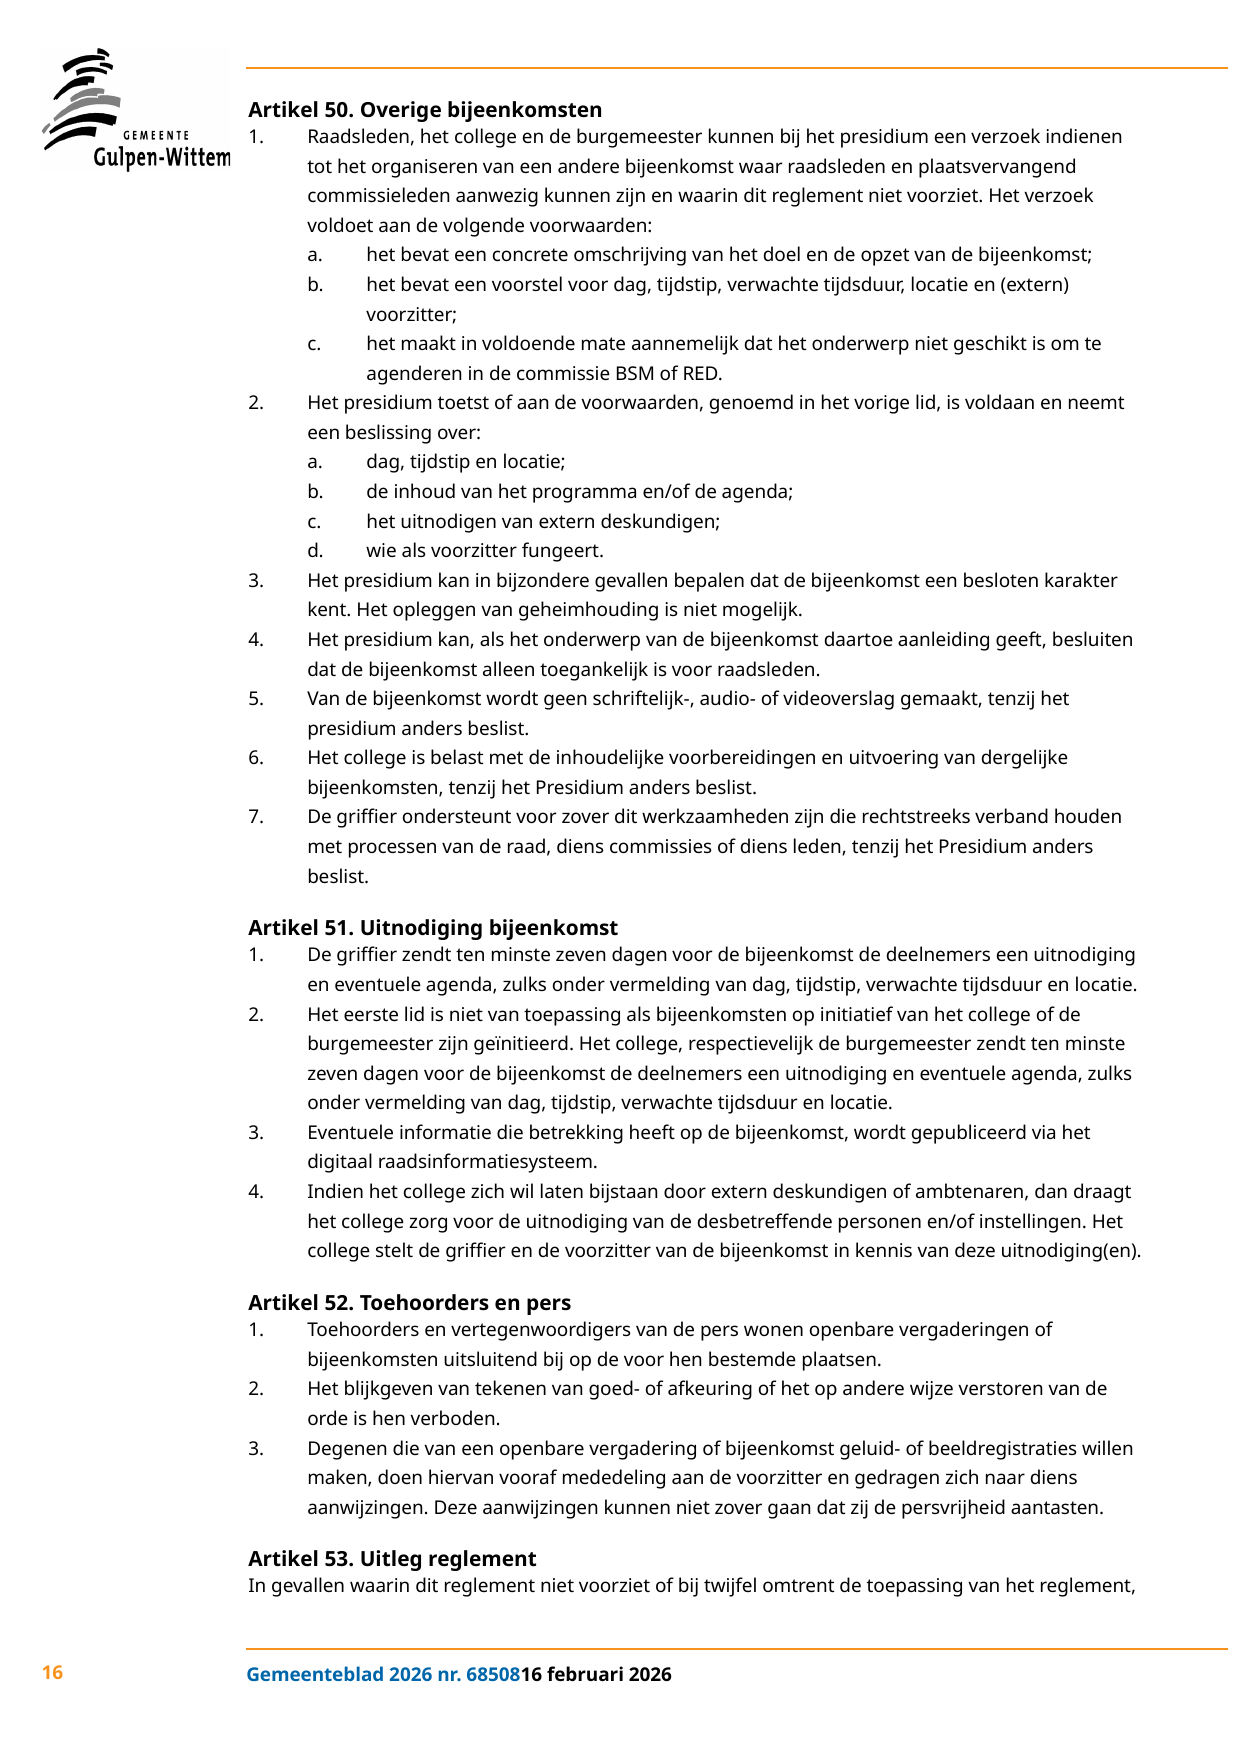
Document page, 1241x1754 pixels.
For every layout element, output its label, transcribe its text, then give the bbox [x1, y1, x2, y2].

list Het presidium toetst of aan de voorwaarden, genoemd in het vorige lid, is voldaan en neemt een beslissing over: [248, 389, 1152, 445]
list het bevat een voorstel voor dag, tijdstip, verwachte tijdsduur, locatie en (extern) voorzitter; [307, 271, 1152, 326]
list Degenen die van een openbare vergadering of bijeenkomst geluid- of beeldregistraties willen maken, doen hiervan vooraf mededeling aan de voorzitter en gedragen zich naar diens aanwijzingen. Deze aanwijzingen kunnen niet zover gaan dat zij de persvrijheid aantasten. [248, 1435, 1152, 1519]
list Toehoorders en vertegenwoordigers van de pers wonen openbare vergaderingen of bijeenkomsten uitsluitend bij op de voor hen bestemde plaatsen. [248, 1316, 1152, 1372]
list Indien het college zich wil laten bijstaan door extern deskundigen of ambtenaren, dan draagt het college zorg voor de uitnodiging van de desbetreffende personen en/of instellingen. Het college stelt de griffier en de voorzitter van de bijeenkomst in kennis van deze uitnodiging(en). [248, 1178, 1152, 1263]
list Het presidium kan in bijzondere gevallen bepalen dat de bijeenkomst een besloten karakter kent. Het opleggen van geheimhouding is niet mogelijk. [248, 567, 1152, 622]
list het uitnodigen van extern deskundigen; [307, 508, 1152, 533]
list de inhoud van het programma en/of de agenda; [307, 478, 1152, 504]
list Het eerste lid is niet van toepassing als bijeenkomsten op initiatief van het college of de burgemeester zijn geïnitieerd. Het college, respectievelijk de burgemeester zendt ten minste zeven dagen voor de bijeenkomst de deelnemers een uitnodiging en eventuele agenda, zulks onder vermelding van dag, tijdstip, verwachte tijdsduur en locatie. [248, 1001, 1152, 1115]
list het bevat een concrete omschrijving van het doel en de opzet van de bijeenkomst; [307, 242, 1152, 267]
list Raadsleden, het college en de burgemeester kunnen bij het presidium een verzoek indienen tot het organiseren van een andere bijeenkomst waar raadsleden en plaatsvervangend commissieleden aanwezig kunnen zijn en waarin dit reglement niet voorziet. Het verzoek voldoet aan de volgende voorwaarden: [248, 123, 1152, 238]
list Het blijkgeven van tekenen van goed- of afkeuring of het op andere wijze verstoren van de orde is hen verboden. [248, 1376, 1152, 1431]
list Het presidium kan, als het onderwerp van de bijeenkomst daartoe aanleiding geeft, besluiten dat de bijeenkomst alleen toegankelijk is voor raadsleden. [248, 626, 1152, 681]
list De griffier ondersteunt voor zover dit werkzaamheden zijn die rechtstreeks verband houden met processen van de raad, diens commissies of diens leden, tenzij het Presidium anders beslist. [248, 804, 1152, 888]
text Artikel 52. Toehoorders en pers [248, 1288, 1152, 1316]
list Het college is belast met de inhoudelijke voorbereidingen en uitvoering van dergelijke bijeenkomsten, tenzij het Presidium anders beslist. [248, 744, 1152, 800]
list dag, tijdstip en locatie; [307, 449, 1152, 474]
list De griffier zendt ten minste zeven dagen voor de bijeenkomst de deelnemers een uitnodiging en eventuele agenda, zulks onder vermelding van dag, tijdstip, verwachte tijdsduur en locatie. [248, 942, 1152, 997]
list wie als voorzitter fungeert. [307, 537, 1152, 563]
text Artikel 50. Overige bijeenkomsten [248, 95, 1152, 123]
text Artikel 51. Uitnodiging bijeenkomst [248, 913, 1152, 942]
picture [41, 47, 231, 172]
list Van de bijeenkomst wordt geen schriftelijk-, audio- of videoverslag gemaakt, tenzij het presidium anders beslist. [248, 685, 1152, 741]
text In gevallen waarin dit reglement niet voorziet of bij twijfel omtrent de toepassing van het reglement, [248, 1573, 1152, 1598]
list het maakt in voldoende mate aannemelijk dat het onderwerp niet geschikt is om te agenderen in de commissie BSM of RED. [307, 330, 1152, 386]
text Artikel 53. Uitleg reglement [248, 1544, 1152, 1573]
list Eventuele informatie die betrekking heeft op de bijeenkomst, wordt gepubliceerd via het digitaal raadsinformatiesysteem. [248, 1119, 1152, 1174]
